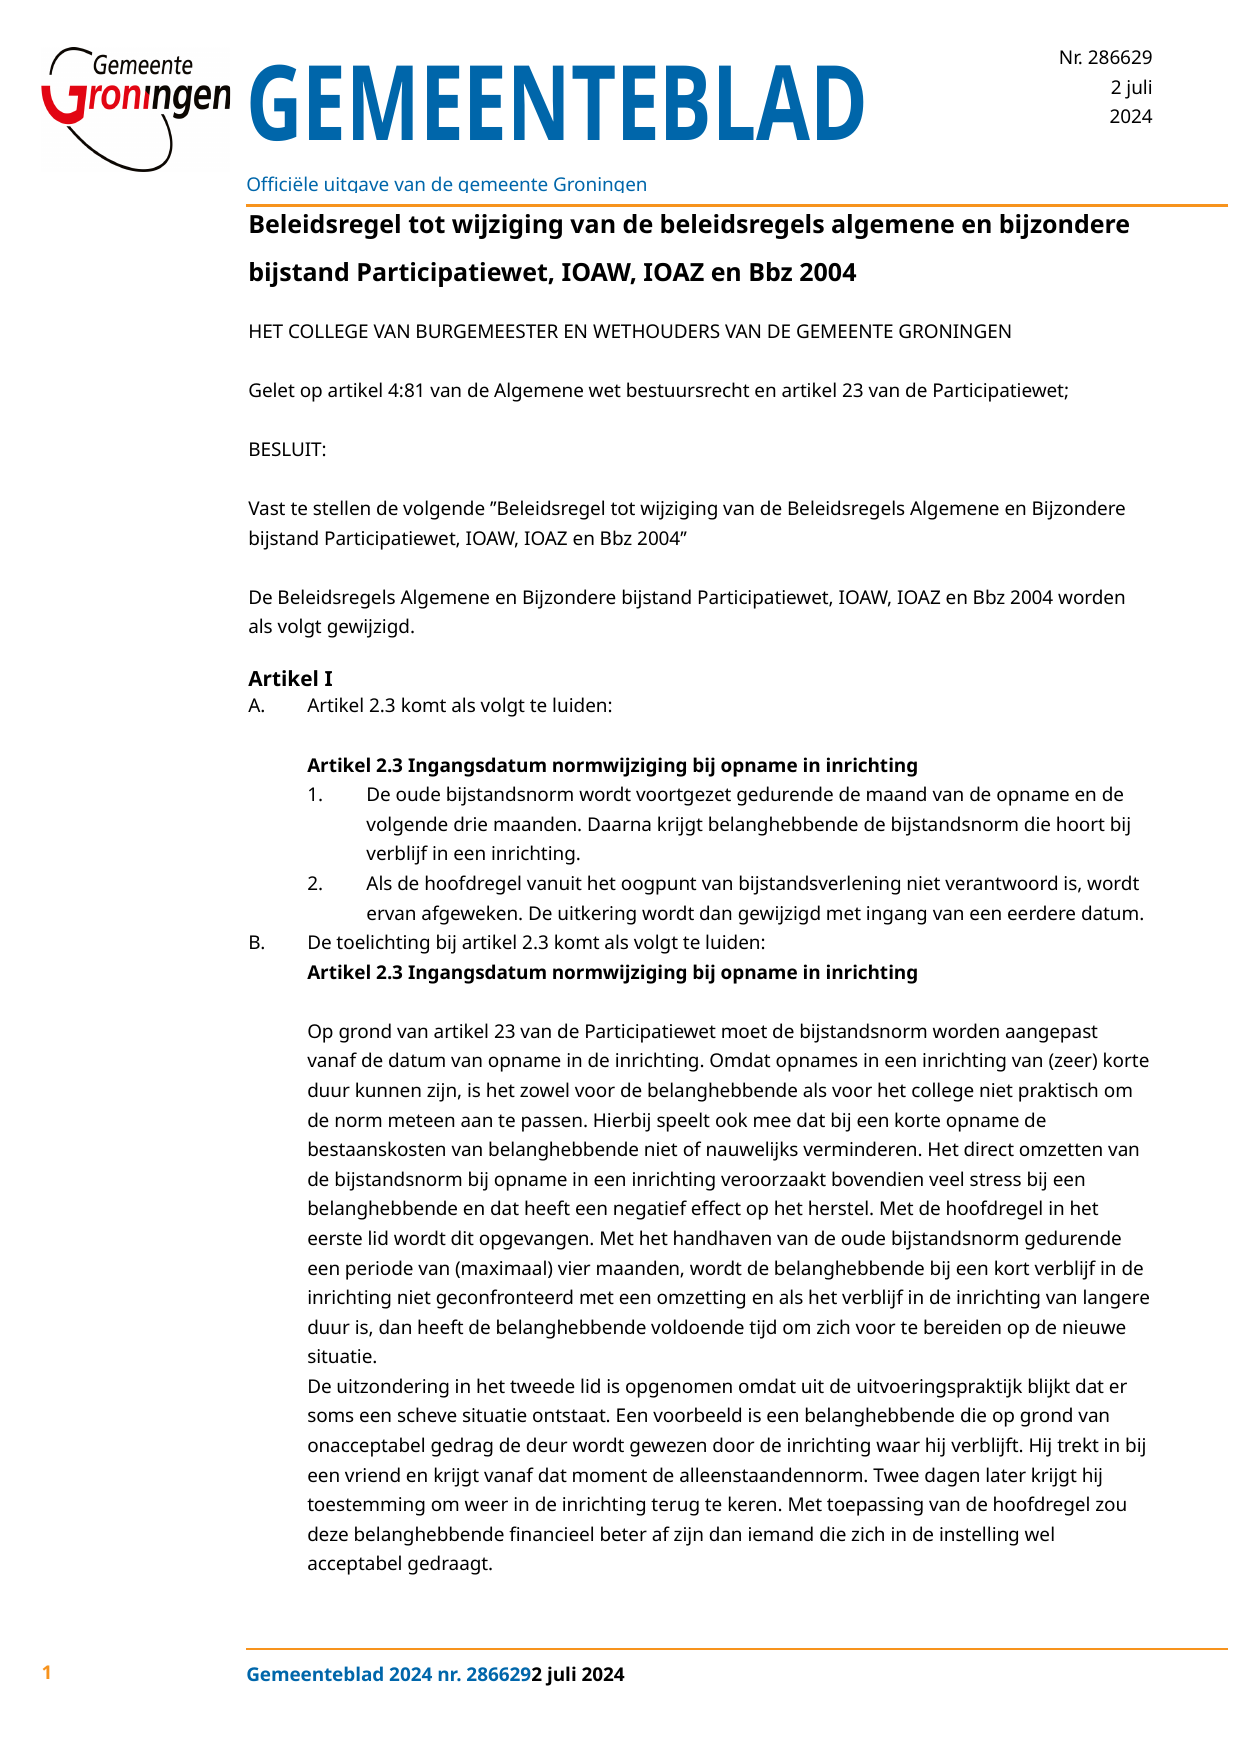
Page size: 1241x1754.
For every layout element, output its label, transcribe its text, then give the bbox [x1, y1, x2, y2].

list Op grond van artikel 23 van de Participatiewet moet de bijstandsnorm worden aangepast vanaf de datum van opname in de inrichting. Omdat opnames in een inrichting van (zeer) korte duur kunnen zijn, is het zowel voor de belanghebbende als voor het college niet praktisch om de norm meteen aan te passen. Hierbij speelt ook mee dat bij een korte opname de bestaanskosten van belanghebbende niet of nauwelijks verminderen. Het direct omzetten van de bijstandsnorm bij opname in een inrichting veroorzaakt bovendien veel stress bij een belanghebbende en dat heeft een negatief effect op het herstel. Met de hoofdregel in het eerste lid wordt dit opgevangen. Met het handhaven van de oude bijstandsnorm gedurende een periode van (maximaal) vier maanden, wordt de belanghebbende bij een kort verblijf in de inrichting niet geconfronteerd met een omzetting en als het verblijf in de inrichting van langere duur is, dan heeft de belanghebbende voldoende tijd om zich voor te bereiden op de nieuwe situatie. [248, 1018, 1152, 1369]
picture [41, 47, 231, 172]
list Als de hoofdregel vanuit het oogpunt van bijstandsverlening niet verantwoord is, wordt ervan afgeweken. De uitkering wordt dan gewijzigd met ingang van een eerdere datum. [307, 870, 1152, 925]
text De Beleidsregels Algemene en Bijzondere bijstand Participatiewet, IOAW, IOAZ en Bbz 2004 worden als volgt gewijzigd. [248, 584, 1152, 639]
text Vast te stellen de volgende ’’Beleidsregel tot wijziging van de Beleidsregels Algemene en Bijzondere bijstand Participatiewet, IOAW, IOAZ en Bbz 2004’’ [248, 495, 1152, 551]
list Artikel 2.3 Ingangsdatum normwijziging bij opname in inrichting [248, 752, 1152, 777]
list De uitzondering in het tweede lid is opgenomen omdat uit de uitvoeringspraktijk blijkt dat er soms een scheve situatie ontstaat. Een voorbeeld is een belanghebbende die op grond van onacceptabel gedrag de deur wordt gewezen door de inrichting waar hij verblijft. Hij trekt in bij een vriend en krijgt vanaf dat moment de alleenstaandennorm. Twee dagen later krijgt hij toestemming om weer in de inrichting terug te keren. Met toepassing van de hoofdregel zou deze belanghebbende financieel beter af zijn dan iemand die zich in de instelling wel acceptabel gedraagt. [248, 1373, 1152, 1576]
list De oude bijstandsnorm wordt voortgezet gedurende de maand van de opname en de volgende drie maanden. Daarna krijgt belanghebbende de bijstandsnorm die hoort bij verblijf in een inrichting. [307, 781, 1152, 866]
text HET COLLEGE VAN BURGEMEESTER EN WETHOUDERS VAN DE GEMEENTE GRONINGEN [248, 318, 1152, 344]
text Artikel I [248, 664, 1152, 693]
list Artikel 2.3 Ingangsdatum normwijziging bij opname in inrichting [248, 959, 1152, 984]
text BESLUIT: [248, 436, 1152, 462]
list De toelichting bij artikel 2.3 komt als volgt te luiden: [248, 929, 1152, 955]
text Beleidsregel tot wijziging van de beleidsregels algemene en bijzondere bijstand Participatiewet, IOAW, IOAZ en Bbz 2004 [248, 207, 1152, 288]
list Artikel 2.3 komt als volgt te luiden: [248, 693, 1152, 718]
text Gelet op artikel 4:81 van de Algemene wet bestuursrecht en artikel 23 van de Participatiewet; [248, 377, 1152, 403]
